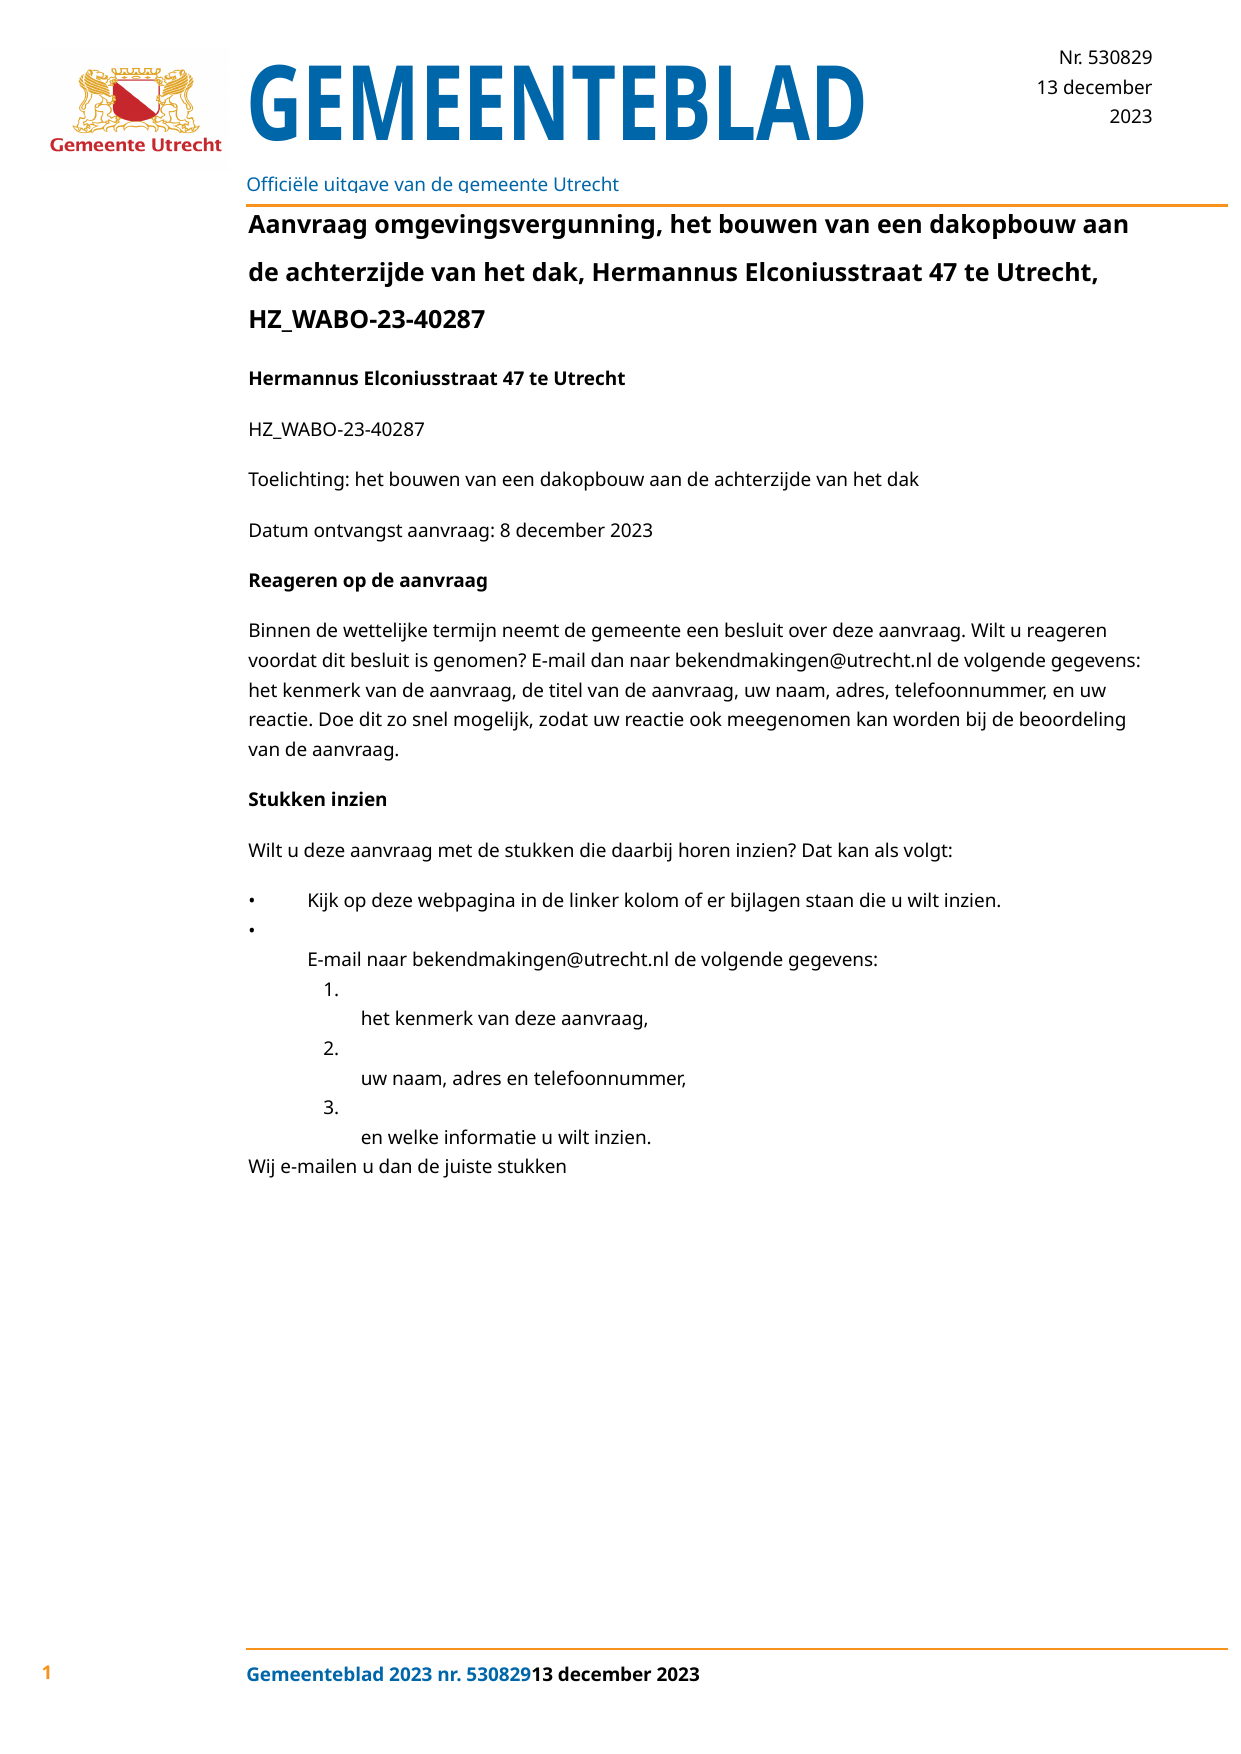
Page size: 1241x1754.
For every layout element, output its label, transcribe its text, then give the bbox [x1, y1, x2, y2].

picture [41, 47, 231, 172]
text Binnen de wettelijke termijn neemt de gemeente een besluit over deze aanvraag. Wilt u reageren voordat dit besluit is genomen? E-mail dan naar bekendmakingen@utrecht.nl de volgende gegevens: het kenmerk van de aanvraag, de titel van de aanvraag, uw naam, adres, telefoonnummer, en uw reactie. Doe dit zo snel mogelijk, zodat uw reactie ook meegenomen kan worden bij de beoordeling van de aanvraag. [248, 618, 1152, 762]
list uw naam, adres en telefoonnummer, [323, 1065, 1152, 1090]
list Kijk op deze webpagina in de linker kolom of er bijlagen staan die u wilt inzien. [248, 887, 1152, 913]
text HZ_WABO-23-40287 [248, 416, 1152, 442]
text Wilt u deze aanvraag met de stukken die daarbij horen inzien? Dat kan als volgt: [248, 837, 1152, 862]
text Hermannus Elconiusstraat 47 te Utrecht [248, 366, 1152, 391]
text Toelichting: het bouwen van een dakopbouw aan de achterzijde van het dak [248, 466, 1152, 492]
list het kenmerk van deze aanvraag, [323, 1006, 1152, 1031]
list en welke informatie u wilt inzien. [323, 1124, 1152, 1149]
text Datum ontvangst aanvraag: 8 december 2023 [248, 517, 1152, 542]
text Stukken inzien [248, 786, 1152, 812]
list E-mail naar bekendmakingen@utrecht.nl de volgende gegevens: [248, 946, 1152, 972]
text Reageren op de aanvraag [248, 567, 1152, 593]
text Aanvraag omgevingsvergunning, het bouwen van een dakopbouw aan de achterzijde van het dak, Hermannus Elconiusstraat 47 te Utrecht, HZ_WABO-23-40287 [248, 207, 1152, 336]
text Wij e-mailen u dan de juiste stukken [248, 1153, 1152, 1179]
